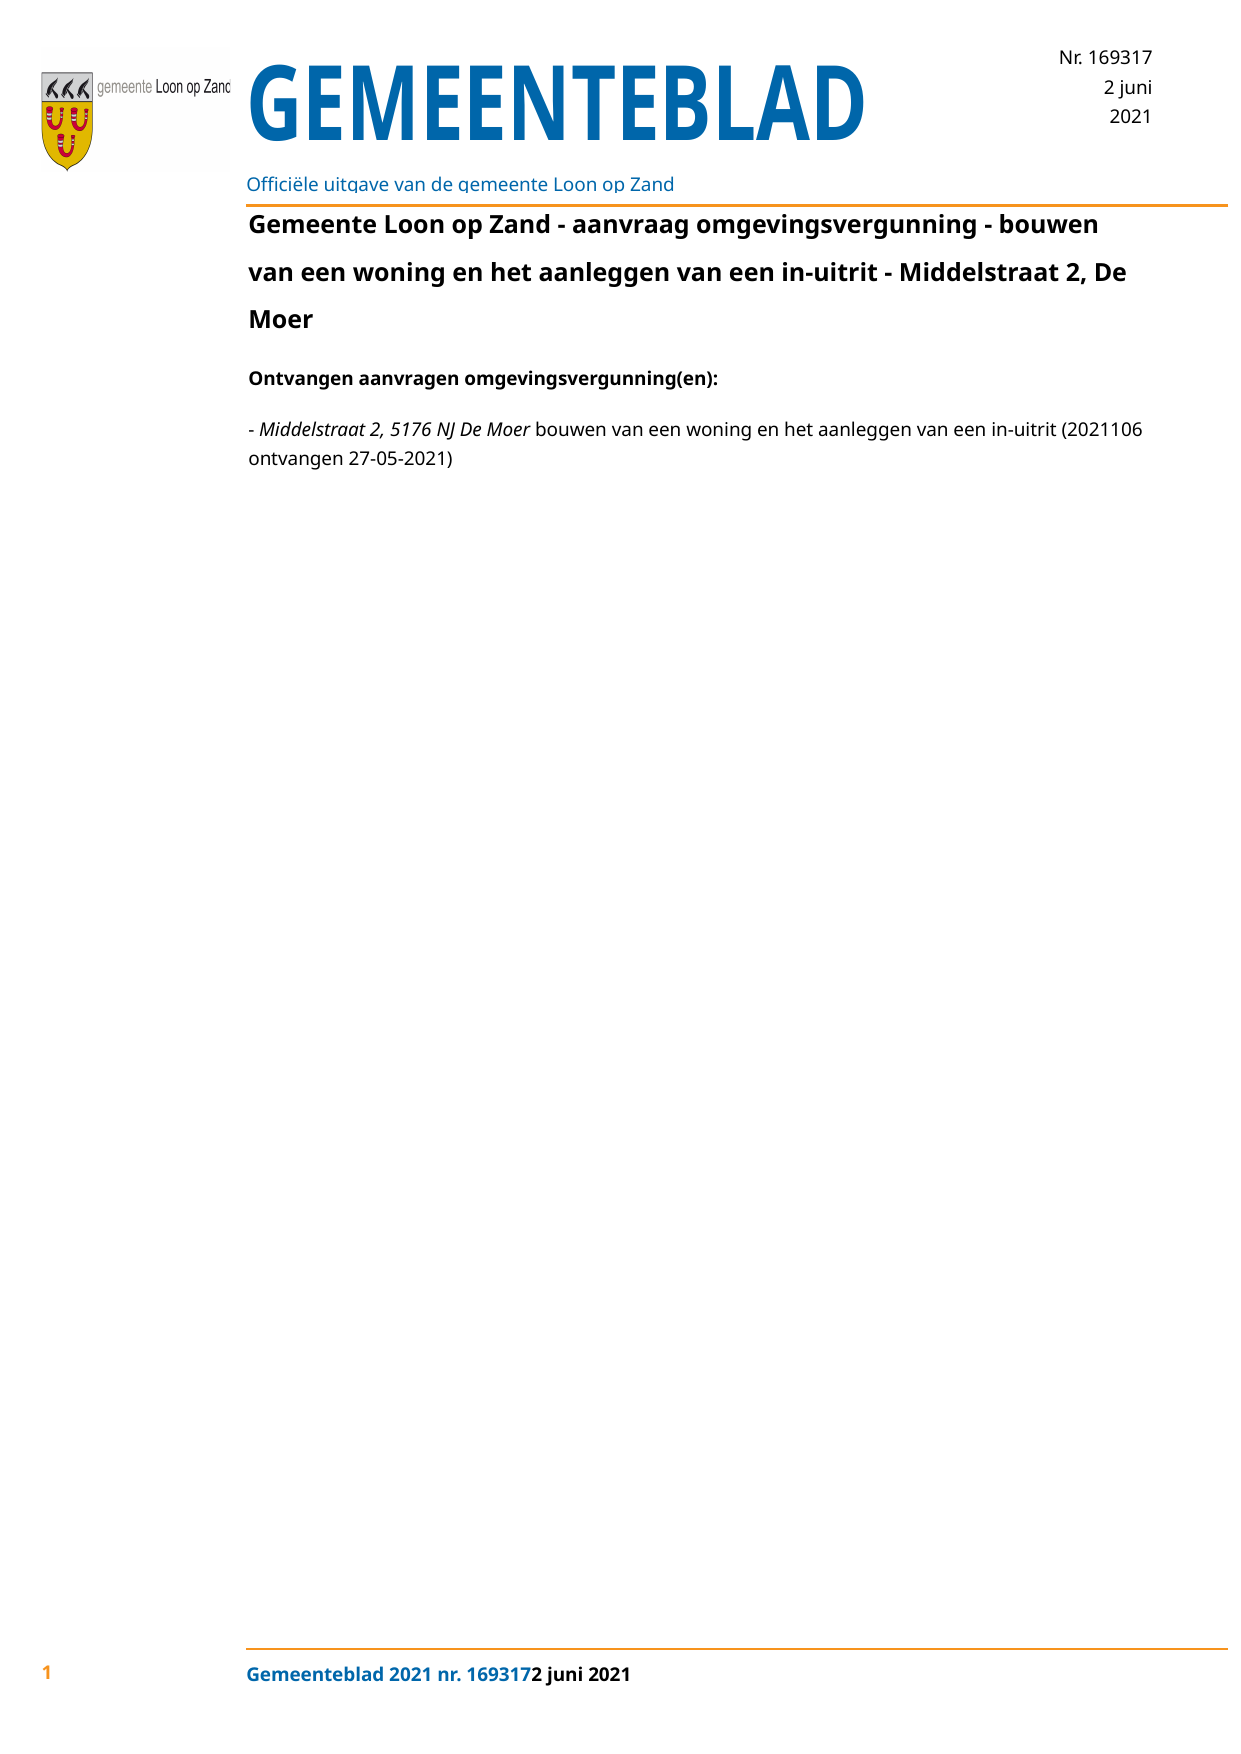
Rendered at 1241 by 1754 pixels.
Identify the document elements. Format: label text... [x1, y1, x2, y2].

picture [41, 47, 231, 172]
text Ontvangen aanvragen omgevingsvergunning(en): [248, 366, 1152, 391]
text - Middelstraat 2, 5176 NJ De Moer bouwen van een woning en het aanleggen van een in-uitrit (2021106 ontvangen 27-05-2021) [248, 416, 1152, 471]
text Gemeente Loon op Zand - aanvraag omgevingsvergunning - bouwen van een woning en het aanleggen van een in-uitrit - Middelstraat 2, De Moer [248, 207, 1152, 336]
